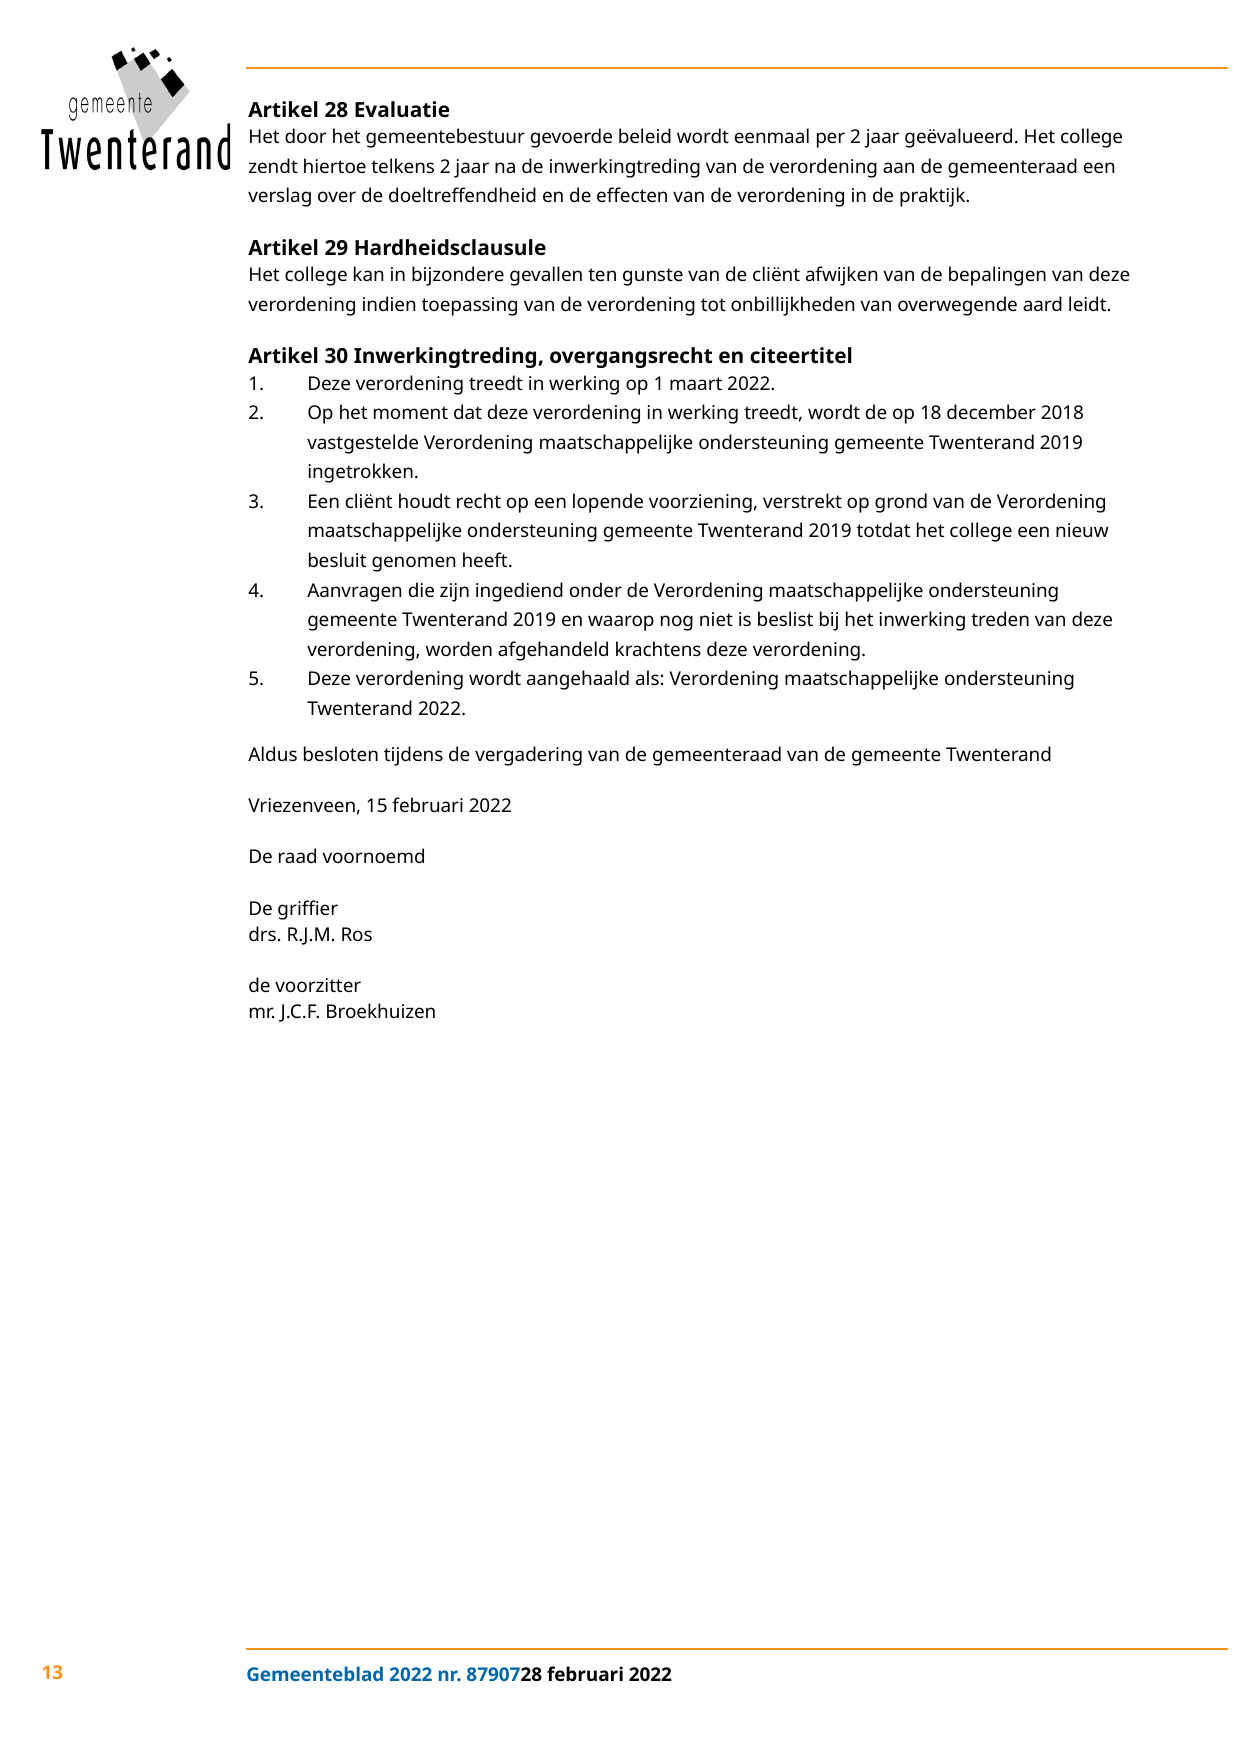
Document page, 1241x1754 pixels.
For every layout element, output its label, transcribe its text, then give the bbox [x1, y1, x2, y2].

text De griffier [248, 895, 1152, 921]
text De raad voornoemd [248, 844, 1152, 869]
list Deze verordening treedt in werking op 1 maart 2022. [248, 370, 1152, 395]
text drs. R.J.M. Ros [248, 921, 1152, 947]
text Het college kan in bijzondere gevallen ten gunste van de cliënt afwijken van de bepalingen van deze verordening indien toepassing van de verordening tot onbillijkheden van overwegende aard leidt. [248, 261, 1152, 317]
text Artikel 28 Evaluatie [248, 95, 1152, 123]
text Artikel 30 Inwerkingtreding, overgangsrecht en citeertitel [248, 341, 1152, 370]
text Artikel 29 Hardheidsclausule [248, 233, 1152, 261]
list Deze verordening wordt aangehaald als: Verordening maatschappelijke ondersteuning Twenterand 2022. [248, 666, 1152, 721]
picture [41, 47, 231, 172]
list Op het moment dat deze verordening in werking treedt, wordt de op 18 december 2018 vastgestelde Verordening maatschappelijke ondersteuning gemeente Twenterand 2019 ingetrokken. [248, 399, 1152, 484]
text Vriezenveen, 15 februari 2022 [248, 792, 1152, 818]
list Een cliënt houdt recht op een lopende voorziening, verstrekt op grond van de Verordening maatschappelijke ondersteuning gemeente Twenterand 2019 totdat het college een nieuw besluit genomen heeft. [248, 488, 1152, 573]
text de voorzitter [248, 972, 1152, 998]
list Aanvragen die zijn ingediend onder de Verordening maatschappelijke ondersteuning gemeente Twenterand 2019 en waarop nog niet is beslist bij het inwerking treden van deze verordening, worden afgehandeld krachtens deze verordening. [248, 577, 1152, 662]
text Aldus besloten tijdens de vergadering van de gemeenteraad van de gemeente Twenterand [248, 741, 1152, 766]
text Het door het gemeentebestuur gevoerde beleid wordt eenmaal per 2 jaar geëvalueerd. Het college zendt hiertoe telkens 2 jaar na de inwerkingtreding van de verordening aan de gemeenteraad een verslag over de doeltreffendheid en de effecten van de verordening in de praktijk. [248, 123, 1152, 208]
text mr. J.C.F. Broekhuizen [248, 998, 1152, 1024]
